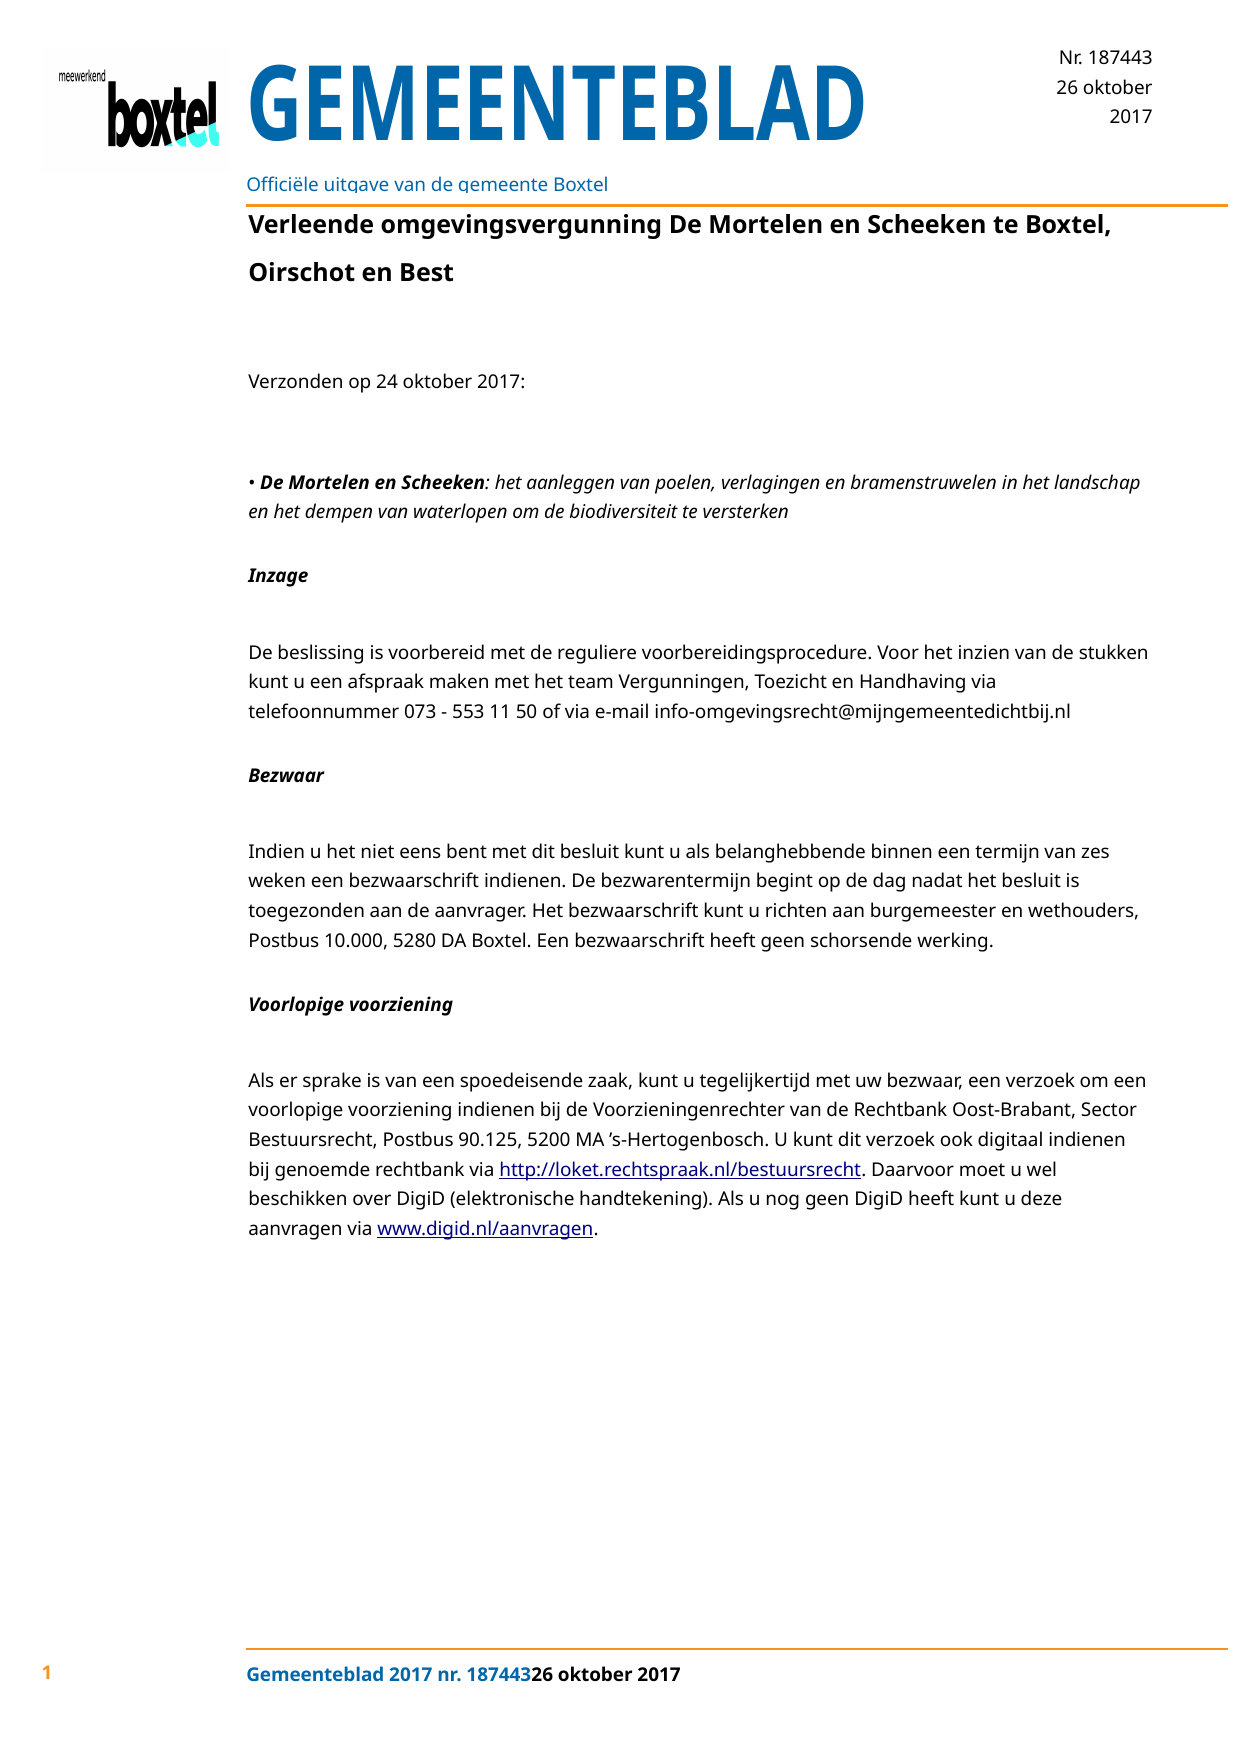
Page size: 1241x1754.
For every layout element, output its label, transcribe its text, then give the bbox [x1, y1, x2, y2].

picture [41, 47, 231, 172]
text Indien u het niet eens bent met dit besluit kunt u als belanghebbende binnen een termijn van zes weken een bezwaarschrift indienen. De bezwarentermijn begint op de dag nadat het besluit is toegezonden aan de aanvrager. Het bezwaarschrift kunt u richten aan burgemeester en wethouders, Postbus 10.000, 5280 DA Boxtel. Een bezwaarschrift heeft geen schorsende werking. [248, 838, 1152, 953]
text Bezwaar [248, 762, 1152, 788]
text Verzonden op 24 oktober 2017: [248, 368, 1152, 394]
text De beslissing is voorbereid met de reguliere voorbereidingsprocedure. Voor het inzien van de stukken kunt u een afspraak maken met het team Vergunningen, Toezicht en Handhaving via telefoonnummer 073 - 553 11 50 of via e-mail info-omgevingsrecht@mijngemeentedichtbij.nl [248, 639, 1152, 724]
text Voorlopige voorziening [248, 991, 1152, 1017]
text Inzage [248, 563, 1152, 588]
text Verleende omgevingsvergunning De Mortelen en Scheeken te Boxtel, Oirschot en Best [248, 207, 1152, 288]
text • De Mortelen en Scheeken: het aanleggen van poelen, verlagingen en bramenstruwelen in het landschap en het dempen van waterlopen om de biodiversiteit te versterken [248, 469, 1152, 524]
text Als er sprake is van een spoedeisende zaak, kunt u tegelijkertijd met uw bezwaar, een verzoek om een voorlopige voorziening indienen bij de Voorzieningenrechter van de Rechtbank Oost-Brabant, Sector Bestuursrecht, Postbus 90.125, 5200 MA ’s-Hertogenbosch. U kunt dit verzoek ook digitaal indienen bij genoemde rechtbank via http://loket.rechtspraak.nl/bestuursrecht. Daarvoor moet u wel beschikken over DigiD (elektronische handtekening). Als u nog geen DigiD heeft kunt u deze aanvragen via www.digid.nl/aanvragen. [248, 1067, 1152, 1241]
